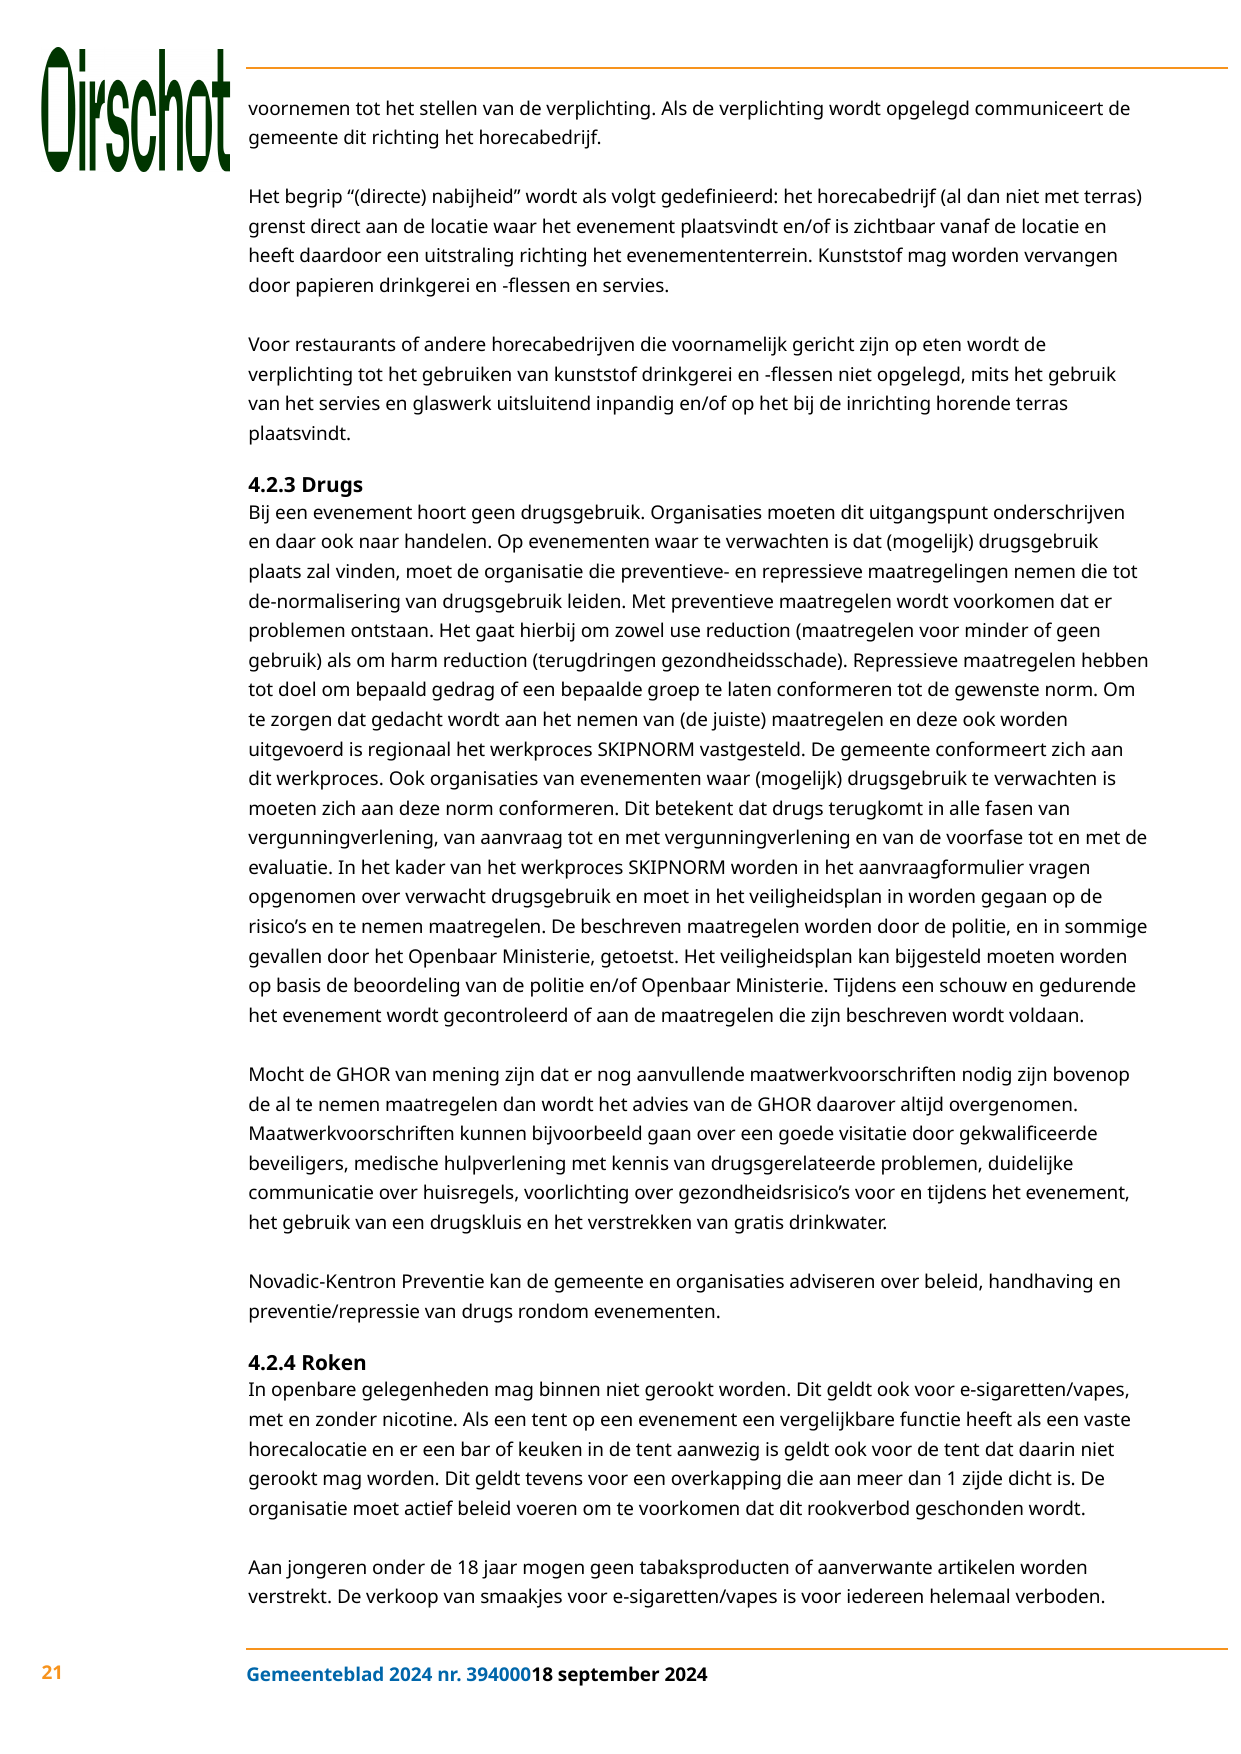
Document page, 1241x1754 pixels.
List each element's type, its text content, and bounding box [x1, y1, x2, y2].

text 4.2.4 Roken [248, 1348, 1152, 1377]
text Bij een evenement hoort geen drugsgebruik. Organisaties moeten dit uitgangspunt onderschrijven en daar ook naar handelen. Op evenementen waar te verwachten is dat (mogelijk) drugsgebruik plaats zal vinden, moet de organisatie die preventieve- en repressieve maatregelingen nemen die tot de-normalisering van drugsgebruik leiden. Met preventieve maatregelen wordt voorkomen dat er problemen ontstaan. Het gaat hierbij om zowel use reduction (maatregelen voor minder of geen gebruik) als om harm reduction (terugdringen gezondheidsschade). Repressieve maatregelen hebben tot doel om bepaald gedrag of een bepaalde groep te laten conformeren tot de gewenste norm. Om te zorgen dat gedacht wordt aan het nemen van (de juiste) maatregelen en deze ook worden uitgevoerd is regionaal het werkproces SKIPNORM vastgesteld. De gemeente conformeert zich aan dit werkproces. Ook organisaties van evenementen waar (mogelijk) drugsgebruik te verwachten is moeten zich aan deze norm conformeren. Dit betekent dat drugs terugkomt in alle fasen van vergunningverlening, van aanvraag tot en met vergunningverlening en van de voorfase tot en met de evaluatie. In het kader van het werkproces SKIPNORM worden in het aanvraagformulier vragen opgenomen over verwacht drugsgebruik en moet in het veiligheidsplan in worden gegaan op de risico’s en te nemen maatregelen. De beschreven maatregelen worden door de politie, en in sommige gevallen door het Openbaar Ministerie, getoetst. Het veiligheidsplan kan bijgesteld moeten worden op basis de beoordeling van de politie en/of Openbaar Ministerie. Tijdens een schouw en gedurende het evenement wordt gecontroleerd of aan de maatregelen die zijn beschreven wordt voldaan. [248, 499, 1152, 1028]
text Aan jongeren onder de 18 jaar mogen geen tabaksproducten of aanverwante artikelen worden verstrekt. De verkoop van smaakjes voor e-sigaretten/vapes is voor iedereen helemaal verboden. [248, 1554, 1152, 1609]
text 4.2.3 Drugs [248, 471, 1152, 499]
text voornemen tot het stellen van de verplichting. Als de verplichting wordt opgelegd communiceert de gemeente dit richting het horecabedrijf. [248, 95, 1152, 150]
picture [41, 47, 231, 172]
text Mocht de GHOR van mening zijn dat er nog aanvullende maatwerkvoorschriften nodig zijn bovenop de al te nemen maatregelen dan wordt het advies van de GHOR daarover altijd overgenomen. Maatwerkvoorschriften kunnen bijvoorbeeld gaan over een goede visitatie door gekwalificeerde beveiligers, medische hulpverlening met kennis van drugsgerelateerde problemen, duidelijke communicatie over huisregels, voorlichting over gezondheidsrisico’s voor en tijdens het evenement, het gebruik van een drugskluis en het verstrekken van gratis drinkwater. [248, 1061, 1152, 1235]
text Novadic-Kentron Preventie kan de gemeente en organisaties adviseren over beleid, handhaving en preventie/repressie van drugs rondom evenementen. [248, 1268, 1152, 1323]
text Voor restaurants of andere horecabedrijven die voornamelijk gericht zijn op eten wordt de verplichting tot het gebruiken van kunststof drinkgerei en -flessen niet opgelegd, mits het gebruik van het servies en glaswerk uitsluitend inpandig en/of op het bij de inrichting horende terras plaatsvindt. [248, 331, 1152, 446]
text Het begrip “(directe) nabijheid” wordt als volgt gedefinieerd: het horecabedrijf (al dan niet met terras) grenst direct aan de locatie waar het evenement plaatsvindt en/of is zichtbaar vanaf de locatie en heeft daardoor een uitstraling richting het evenemententerrein. Kunststof mag worden vervangen door papieren drinkgerei en -flessen en servies. [248, 183, 1152, 298]
text In openbare gelegenheden mag binnen niet gerookt worden. Dit geldt ook voor e-sigaretten/vapes, met en zonder nicotine. Als een tent op een evenement een vergelijkbare functie heeft als een vaste horecalocatie en er een bar of keuken in de tent aanwezig is geldt ook voor de tent dat daarin niet gerookt mag worden. Dit geldt tevens voor een overkapping die aan meer dan 1 zijde dicht is. De organisatie moet actief beleid voeren om te voorkomen dat dit rookverbod geschonden wordt. [248, 1377, 1152, 1521]
